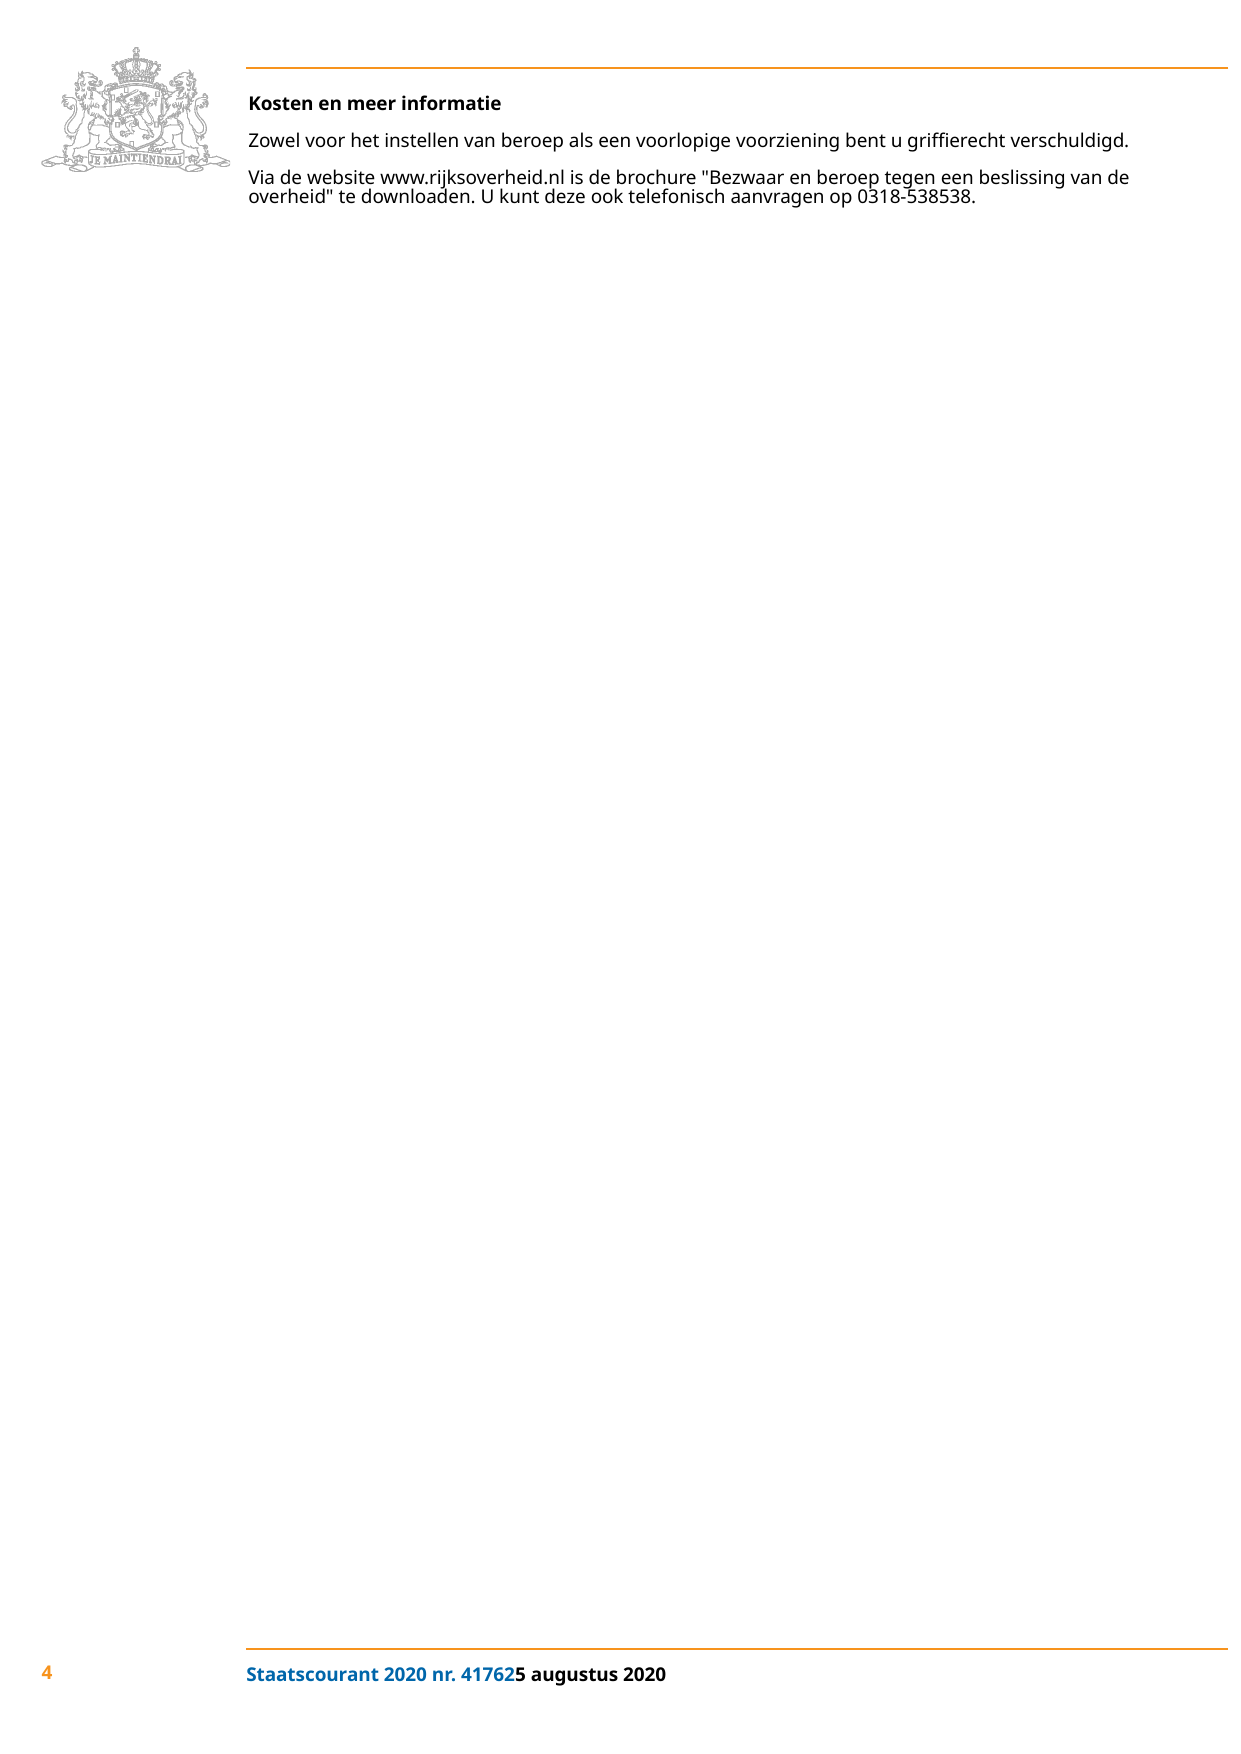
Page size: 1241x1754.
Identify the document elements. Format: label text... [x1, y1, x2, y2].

text Via de website www.rijksoverheid.nl is de brochure "Bezwaar en beroep tegen een beslissing van de overheid" te downloaden. U kunt deze ook telefonisch aanvragen op 0318-538538. [248, 169, 1152, 207]
picture [41, 47, 231, 172]
text Zowel voor het instellen van beroep als een voorlopige voorziening bent u griffierecht verschuldigd. [248, 132, 1152, 151]
text Kosten en meer informatie [248, 95, 1152, 114]
